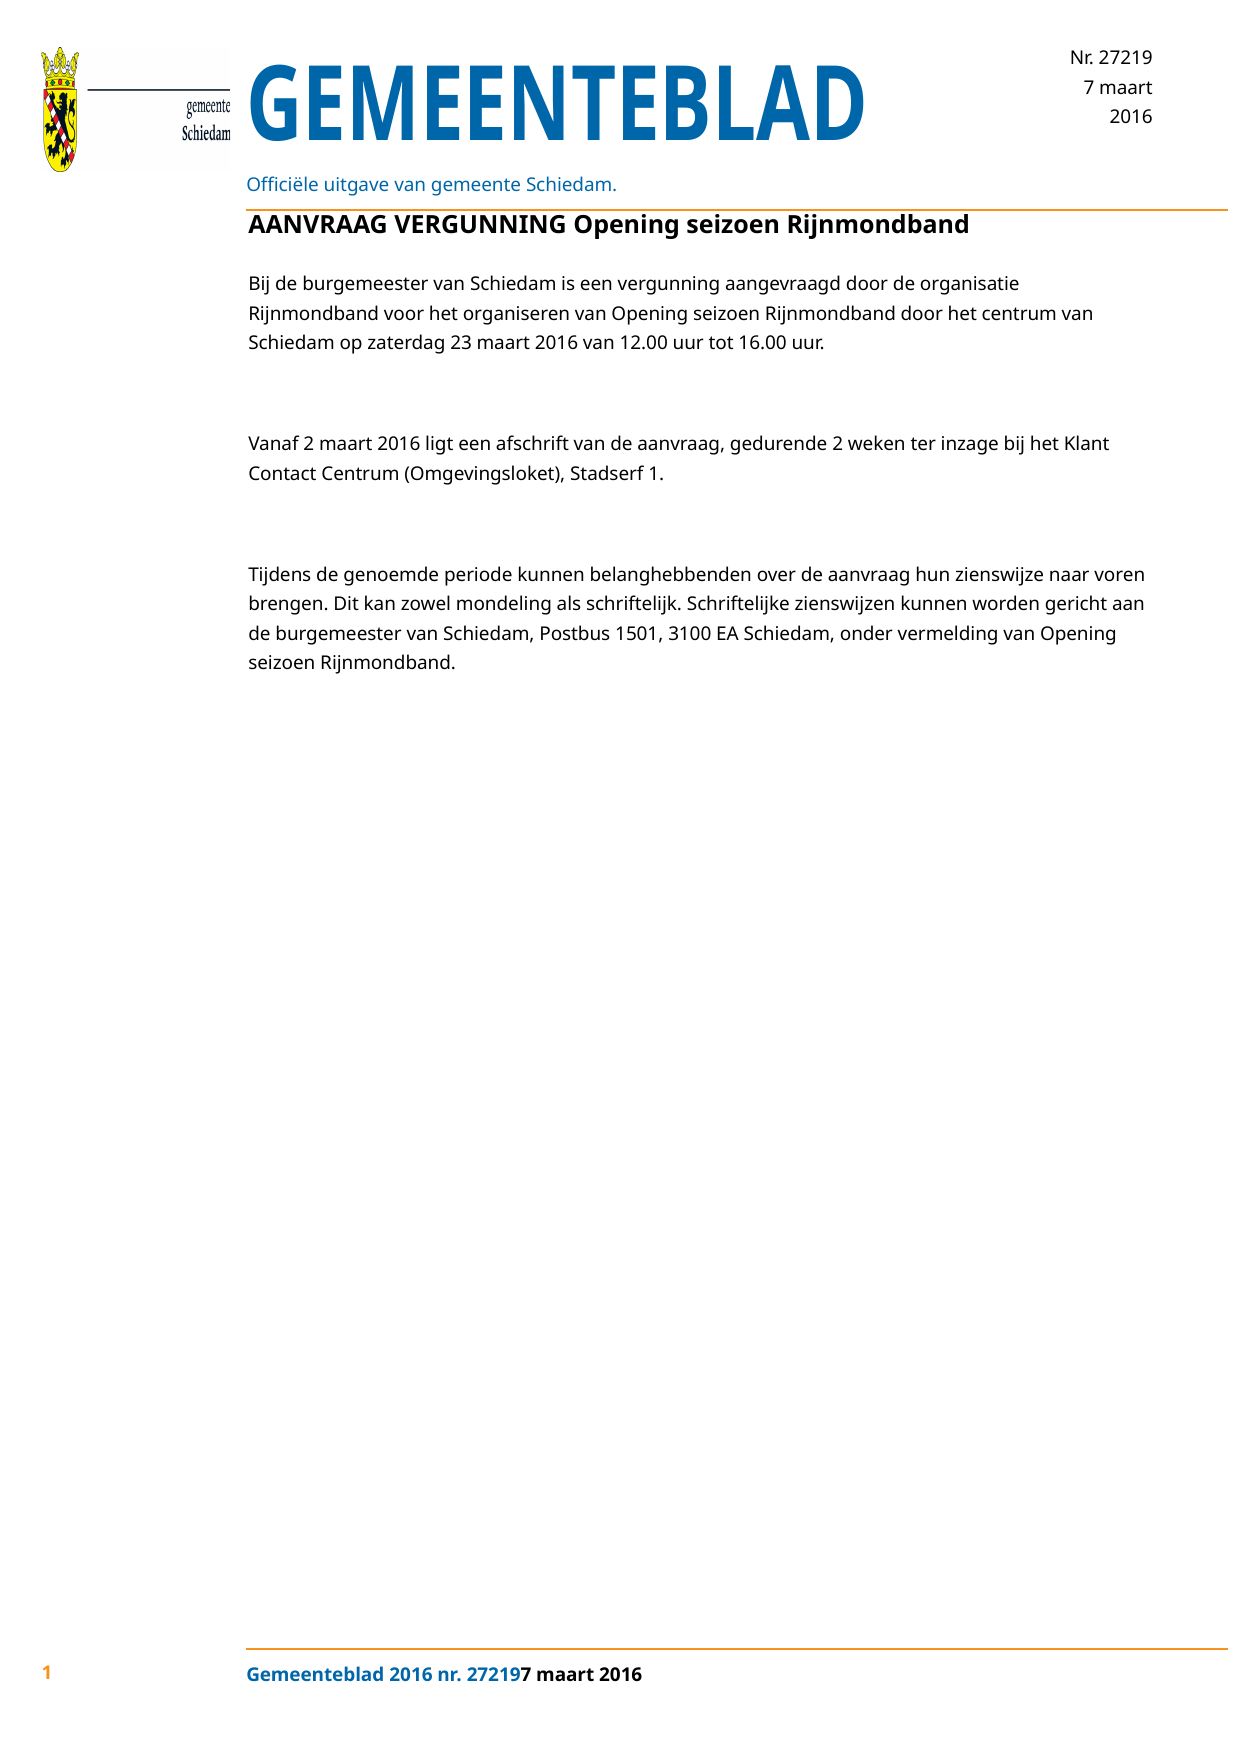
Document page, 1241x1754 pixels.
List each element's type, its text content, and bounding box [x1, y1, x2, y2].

text Vanaf 2 maart 2016 ligt een afschrift van de aanvraag, gedurende 2 weken ter inzage bij het Klant Contact Centrum (Omgevingsloket), Stadserf 1. [248, 430, 1152, 486]
picture [41, 47, 231, 172]
text Tijdens de genoemde periode kunnen belanghebbenden over de aanvraag hun zienswijze naar voren brengen. Dit kan zowel mondeling als schriftelijk. Schriftelijke zienswijzen kunnen worden gericht aan de burgemeester van Schiedam, Postbus 1501, 3100 EA Schiedam, onder vermelding van Opening seizoen Rijnmondband. [248, 561, 1152, 675]
text AANVRAAG VERGUNNING Opening seizoen Rijnmondband [248, 211, 1152, 241]
text Bij de burgemeester van Schiedam is een vergunning aangevraagd door de organisatie Rijnmondband voor het organiseren van Opening seizoen Rijnmondband door het centrum van Schiedam op zaterdag 23 maart 2016 van 12.00 uur tot 16.00 uur. [248, 270, 1152, 355]
